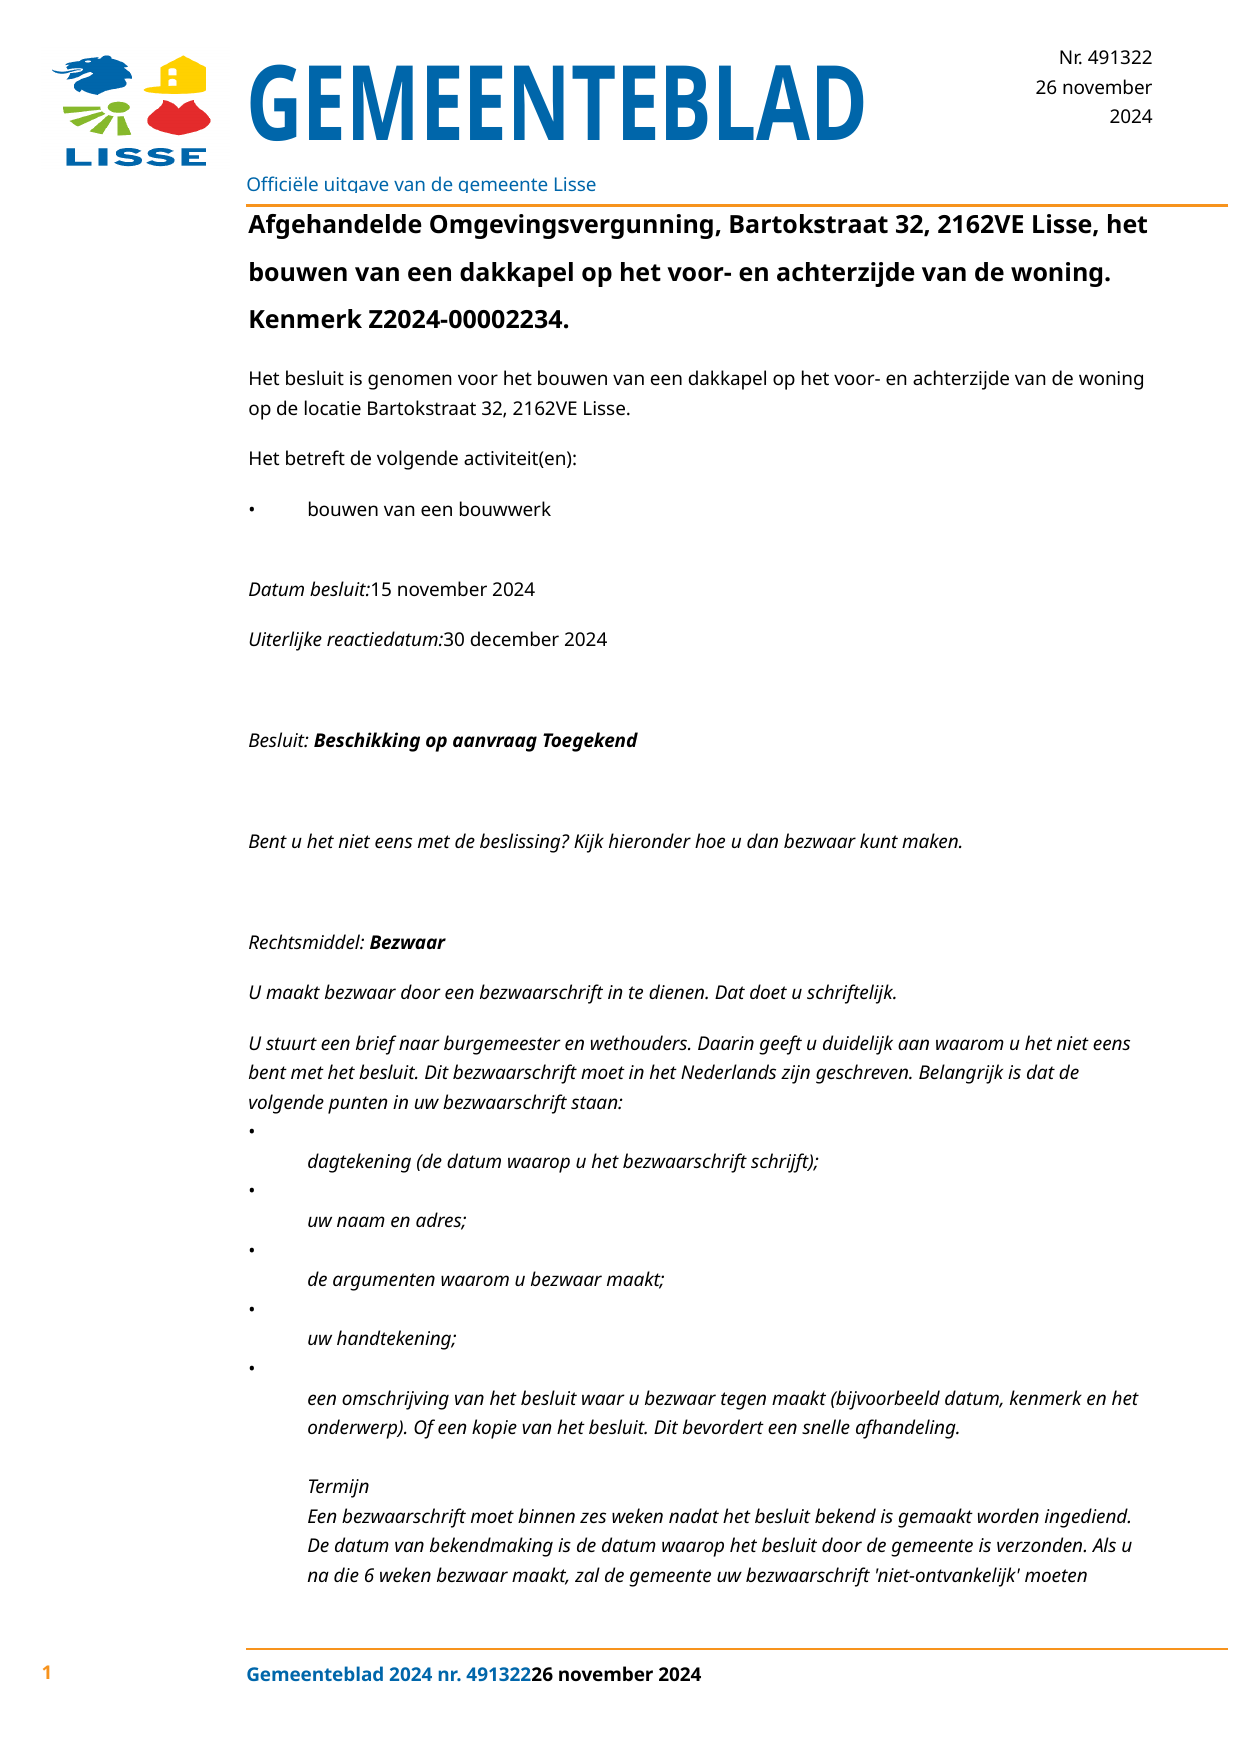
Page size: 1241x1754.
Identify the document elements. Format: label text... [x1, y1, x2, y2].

text Datum besluit:15 november 2024 [248, 576, 1152, 602]
text Rechtsmiddel: Bezwaar [248, 929, 1152, 954]
list uw naam en adres; [248, 1207, 1152, 1233]
list bouwen van een bouwwerk [248, 496, 1152, 522]
text Afgehandelde Omgevingsvergunning, Bartokstraat 32, 2162VE Lisse, het bouwen van een dakkapel op het voor- en achterzijde van de woning. Kenmerk Z2024-00002234. [248, 207, 1152, 336]
text Uiterlijke reactiedatum:30 december 2024 [248, 626, 1152, 652]
text Het betreft de volgende activiteit(en): [248, 446, 1152, 471]
text Besluit: Beschikking op aanvraag Toegekend [248, 727, 1152, 753]
list Termijn [248, 1473, 1152, 1499]
list uw handtekening; [248, 1326, 1152, 1351]
list een omschrijving van het besluit waar u bezwaar tegen maakt (bijvoorbeeld datum, kenmerk en het onderwerp). Of een kopie van het besluit. Dit bevordert een snelle afhandeling. [248, 1385, 1152, 1440]
list dagtekening (de datum waarop u het bezwaarschrift schrijft); [248, 1148, 1152, 1174]
text U stuurt een brief naar burgemeester en wethouders. Daarin geeft u duidelijk aan waarom u het niet eens bent met het besluit. Dit bezwaarschrift moet in het Nederlands zijn geschreven. Belangrijk is dat de volgende punten in uw bezwaarschrift staan: [248, 1030, 1152, 1114]
picture [41, 47, 231, 172]
list Een bezwaarschrift moet binnen zes weken nadat het besluit bekend is gemaakt worden ingediend. De datum van bekendmaking is de datum waarop het besluit door de gemeente is verzonden. Als u na die 6 weken bezwaar maakt, zal de gemeente uw bezwaarschrift 'niet-ontvankelijk' moeten [248, 1503, 1152, 1588]
text Het besluit is genomen voor het bouwen van een dakkapel op het voor- en achterzijde van de woning op de locatie Bartokstraat 32, 2162VE Lisse. [248, 366, 1152, 421]
text Bent u het niet eens met de beslissing? Kijk hieronder hoe u dan bezwaar kunt maken. [248, 828, 1152, 854]
list de argumenten waarom u bezwaar maakt; [248, 1266, 1152, 1292]
text U maakt bezwaar door een bezwaarschrift in te dienen. Dat doet u schriftelijk. [248, 979, 1152, 1005]
